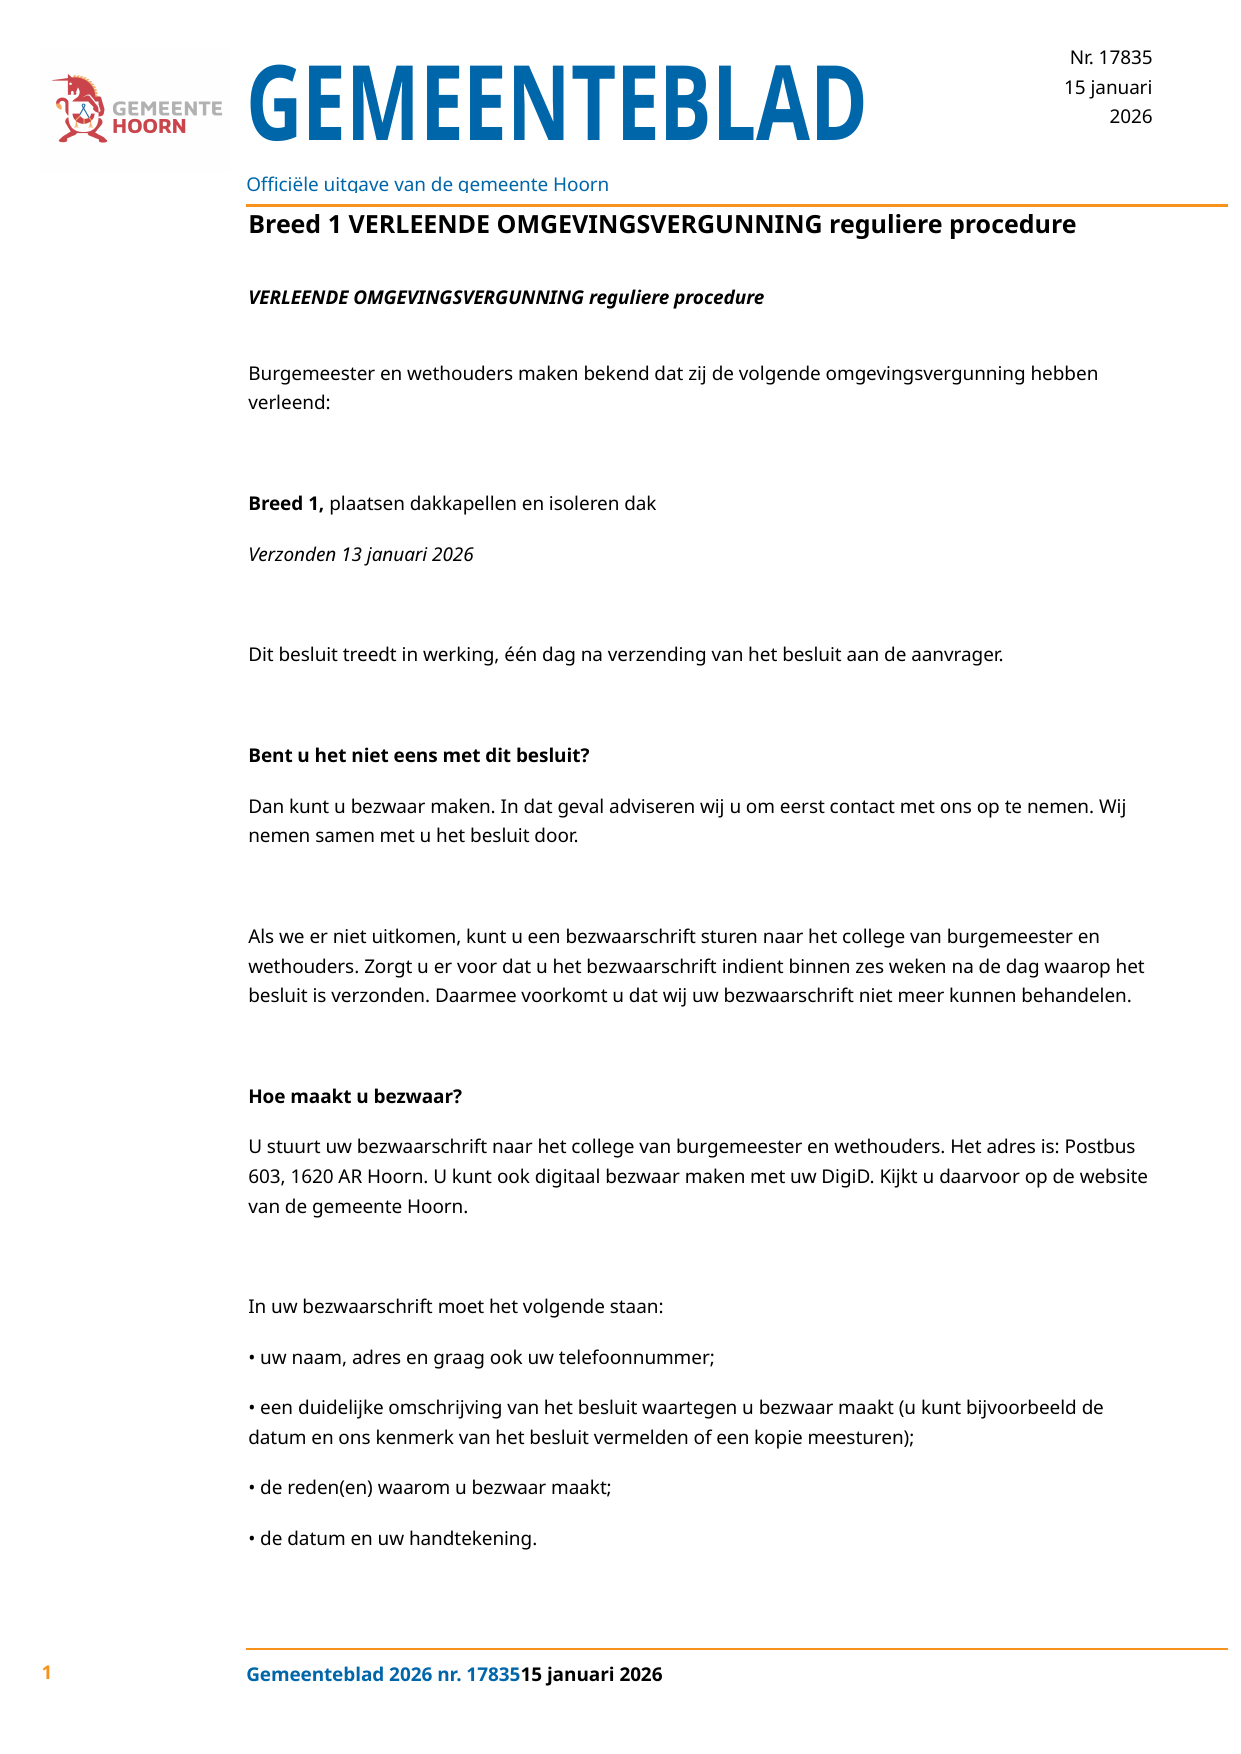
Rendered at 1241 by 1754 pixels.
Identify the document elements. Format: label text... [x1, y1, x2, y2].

text • de reden(en) waarom u bezwaar maakt; [248, 1474, 1152, 1500]
text Burgemeester en wethouders maken bekend dat zij de volgende omgevingsvergunning hebben verleend: [248, 360, 1152, 415]
text Als we er niet uitkomen, kunt u een bezwaarschrift sturen naar het college van burgemeester en wethouders. Zorgt u er voor dat u het bezwaarschrift indient binnen zes weken na de dag waarop het besluit is verzonden. Daarmee voorkomt u dat wij uw bezwaarschrift niet meer kunnen behandelen. [248, 923, 1152, 1008]
text • de datum en uw handtekening. [248, 1525, 1152, 1551]
text Breed 1, plaatsen dakkapellen en isoleren dak [248, 490, 1152, 516]
text Dit besluit treedt in werking, één dag na verzending van het besluit aan de aanvrager. [248, 642, 1152, 667]
text Verzonden 13 januari 2026 [248, 541, 1152, 567]
text In uw bezwaarschrift moet het volgende staan: [248, 1294, 1152, 1319]
text Breed 1 VERLEENDE OMGEVINGSVERGUNNING reguliere procedure [248, 207, 1152, 241]
text Bent u het niet eens met dit besluit? [248, 742, 1152, 768]
text Hoe maakt u bezwaar? [248, 1083, 1152, 1109]
text • uw naam, adres en graag ook uw telefoonnummer; [248, 1344, 1152, 1370]
text • een duidelijke omschrijving van het besluit waartegen u bezwaar maakt (u kunt bijvoorbeeld de datum en ons kenmerk van het besluit vermelden of een kopie meesturen); [248, 1394, 1152, 1450]
text U stuurt uw bezwaarschrift naar het college van burgemeester en wethouders. Het adres is: Postbus 603, 1620 AR Hoorn. U kunt ook digitaal bezwaar maken met uw DigiD. Kijkt u daarvoor op de website van de gemeente Hoorn. [248, 1134, 1152, 1219]
picture [41, 47, 231, 172]
text VERLEENDE OMGEVINGSVERGUNNING reguliere procedure [248, 284, 1152, 309]
text Dan kunt u bezwaar maken. In dat geval adviseren wij u om eerst contact met ons op te nemen. Wij nemen samen met u het besluit door. [248, 793, 1152, 848]
